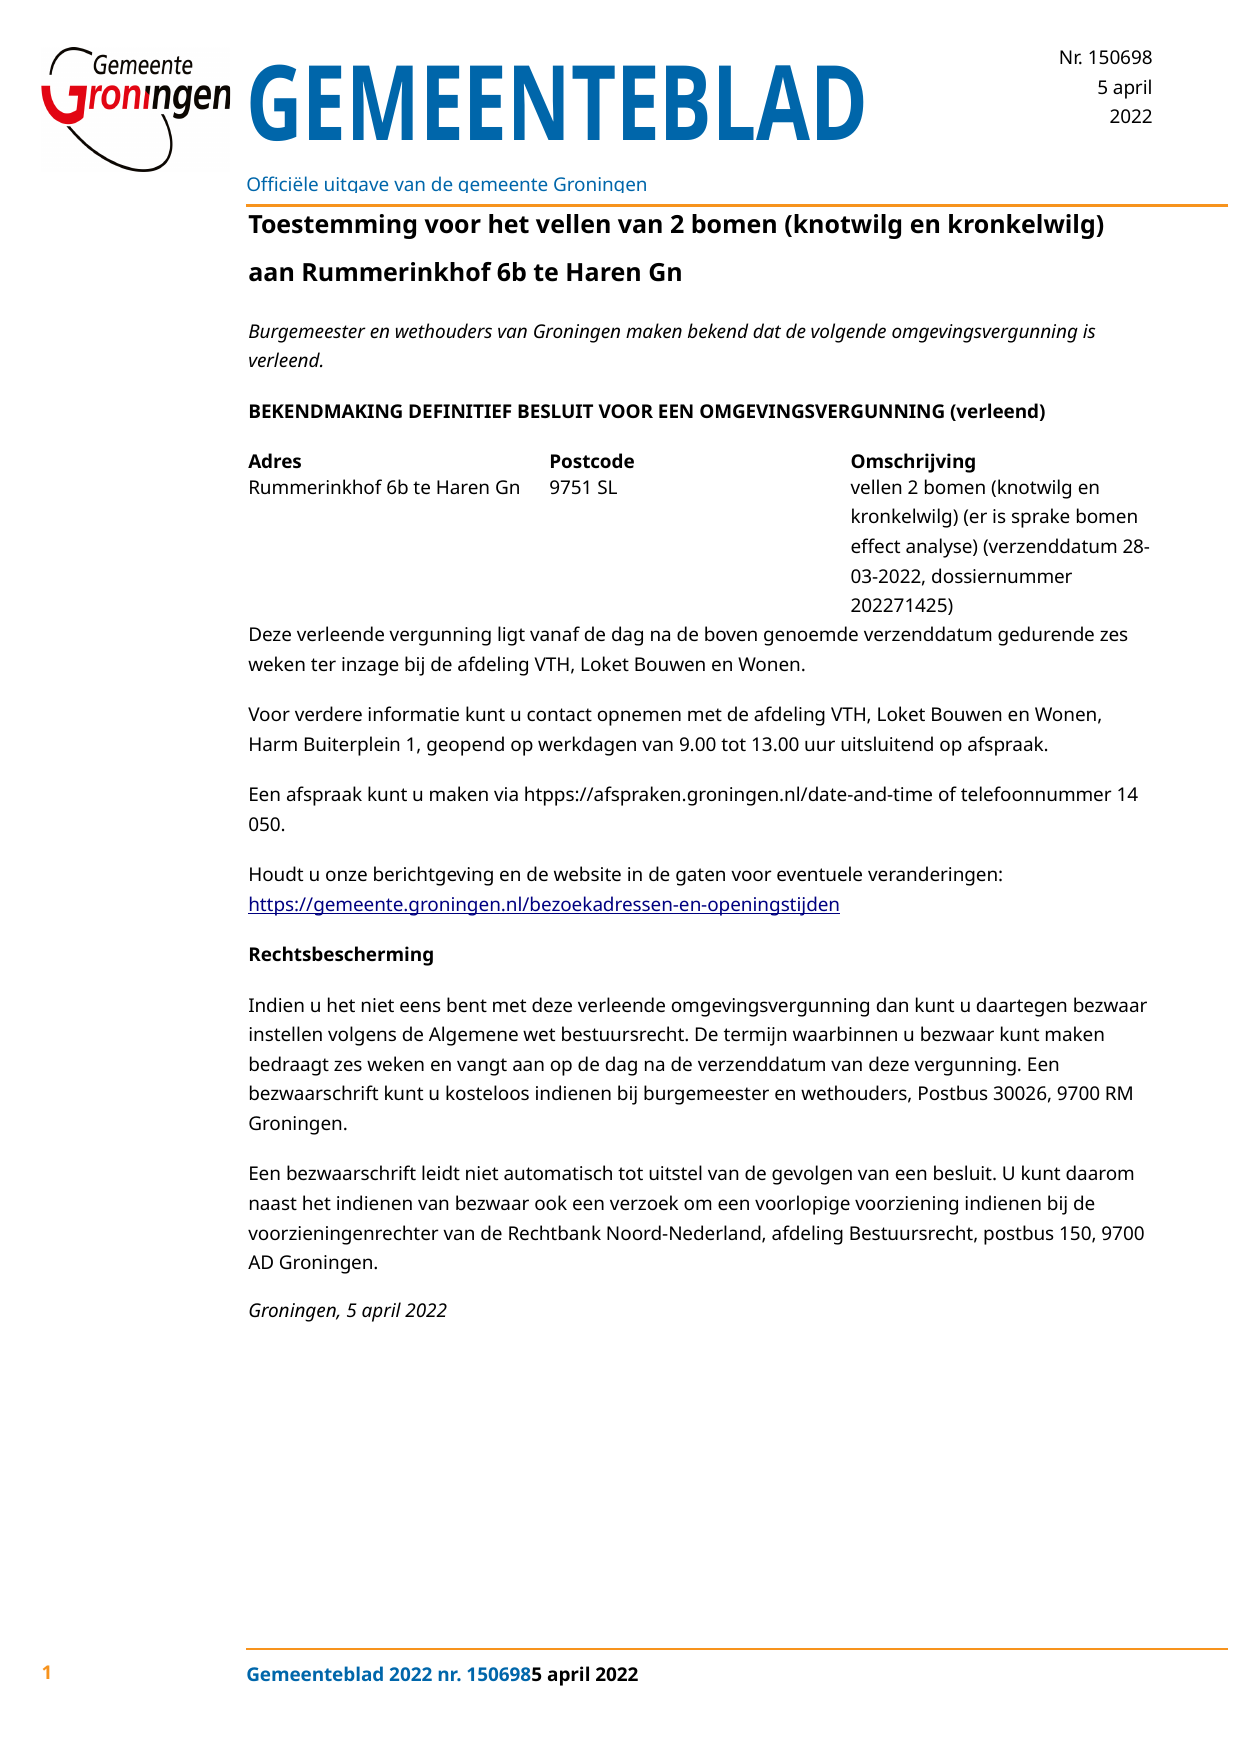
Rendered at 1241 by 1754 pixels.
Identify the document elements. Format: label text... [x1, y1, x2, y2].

text Burgemeester en wethouders van Groningen maken bekend dat de volgende omgevingsvergunning is verleend. [248, 318, 1152, 373]
table_header Omschrijving [850, 449, 1152, 474]
text Een afspraak kunt u maken via htpps://afspraken.groningen.nl/date-and-time of telefoonnummer 14 050. [248, 781, 1152, 837]
picture [41, 47, 231, 172]
text Rechtsbescherming [248, 941, 1152, 967]
table_header Adres [248, 449, 549, 474]
text Deze verleende vergunning ligt vanaf de dag na de boven genoemde verzenddatum gedurende zes weken ter inzage bij de afdeling VTH, Loket Bouwen en Wonen. [248, 621, 1152, 677]
table_cell vellen 2 bomen (knotwilg en kronkelwilg) (er is sprake bomen effect analyse) (verzenddatum 28-03-2022, dossiernummer 202271425) [850, 474, 1152, 618]
table_cell Rummerinkhof 6b te Haren Gn [248, 474, 549, 618]
table_cell 9751 SL [549, 474, 850, 618]
table_header Postcode [549, 449, 850, 474]
text Indien u het niet eens bent met deze verleende omgevingsvergunning dan kunt u daartegen bezwaar instellen volgens de Algemene wet bestuursrecht. De termijn waarbinnen u bezwaar kunt maken bedraagt zes weken en vangt aan op de dag na de verzenddatum van deze vergunning. Een bezwaarschrift kunt u kosteloos indienen bij burgemeester en wethouders, Postbus 30026, 9700 RM Groningen. [248, 992, 1152, 1136]
text Een bezwaarschrift leidt niet automatisch tot uitstel van de gevolgen van een besluit. U kunt daarom naast het indienen van bezwaar ook een verzoek om een voorlopige voorziening indienen bij de voorzieningenrechter van de Rechtbank Noord-Nederland, afdeling Bestuursrecht, postbus 150, 9700 AD Groningen. [248, 1161, 1152, 1275]
text Toestemming voor het vellen van 2 bomen (knotwilg en kronkelwilg) aan Rummerinkhof 6b te Haren Gn [248, 207, 1152, 288]
text Voor verdere informatie kunt u contact opnemen met de afdeling VTH, Loket Bouwen en Wonen, Harm Buiterplein 1, geopend op werkdagen van 9.00 tot 13.00 uur uitsluitend op afspraak. [248, 701, 1152, 757]
text Groningen, 5 april 2022 [248, 1297, 1152, 1323]
text BEKENDMAKING DEFINITIEF BESLUIT VOOR EEN OMGEVINGSVERGUNNING (verleend) [248, 398, 1152, 424]
text Houdt u onze berichtgeving en de website in de gaten voor eventuele veranderingen: https://gemeente.groningen.nl/bezoekadressen-en-openingstijden [248, 861, 1152, 917]
